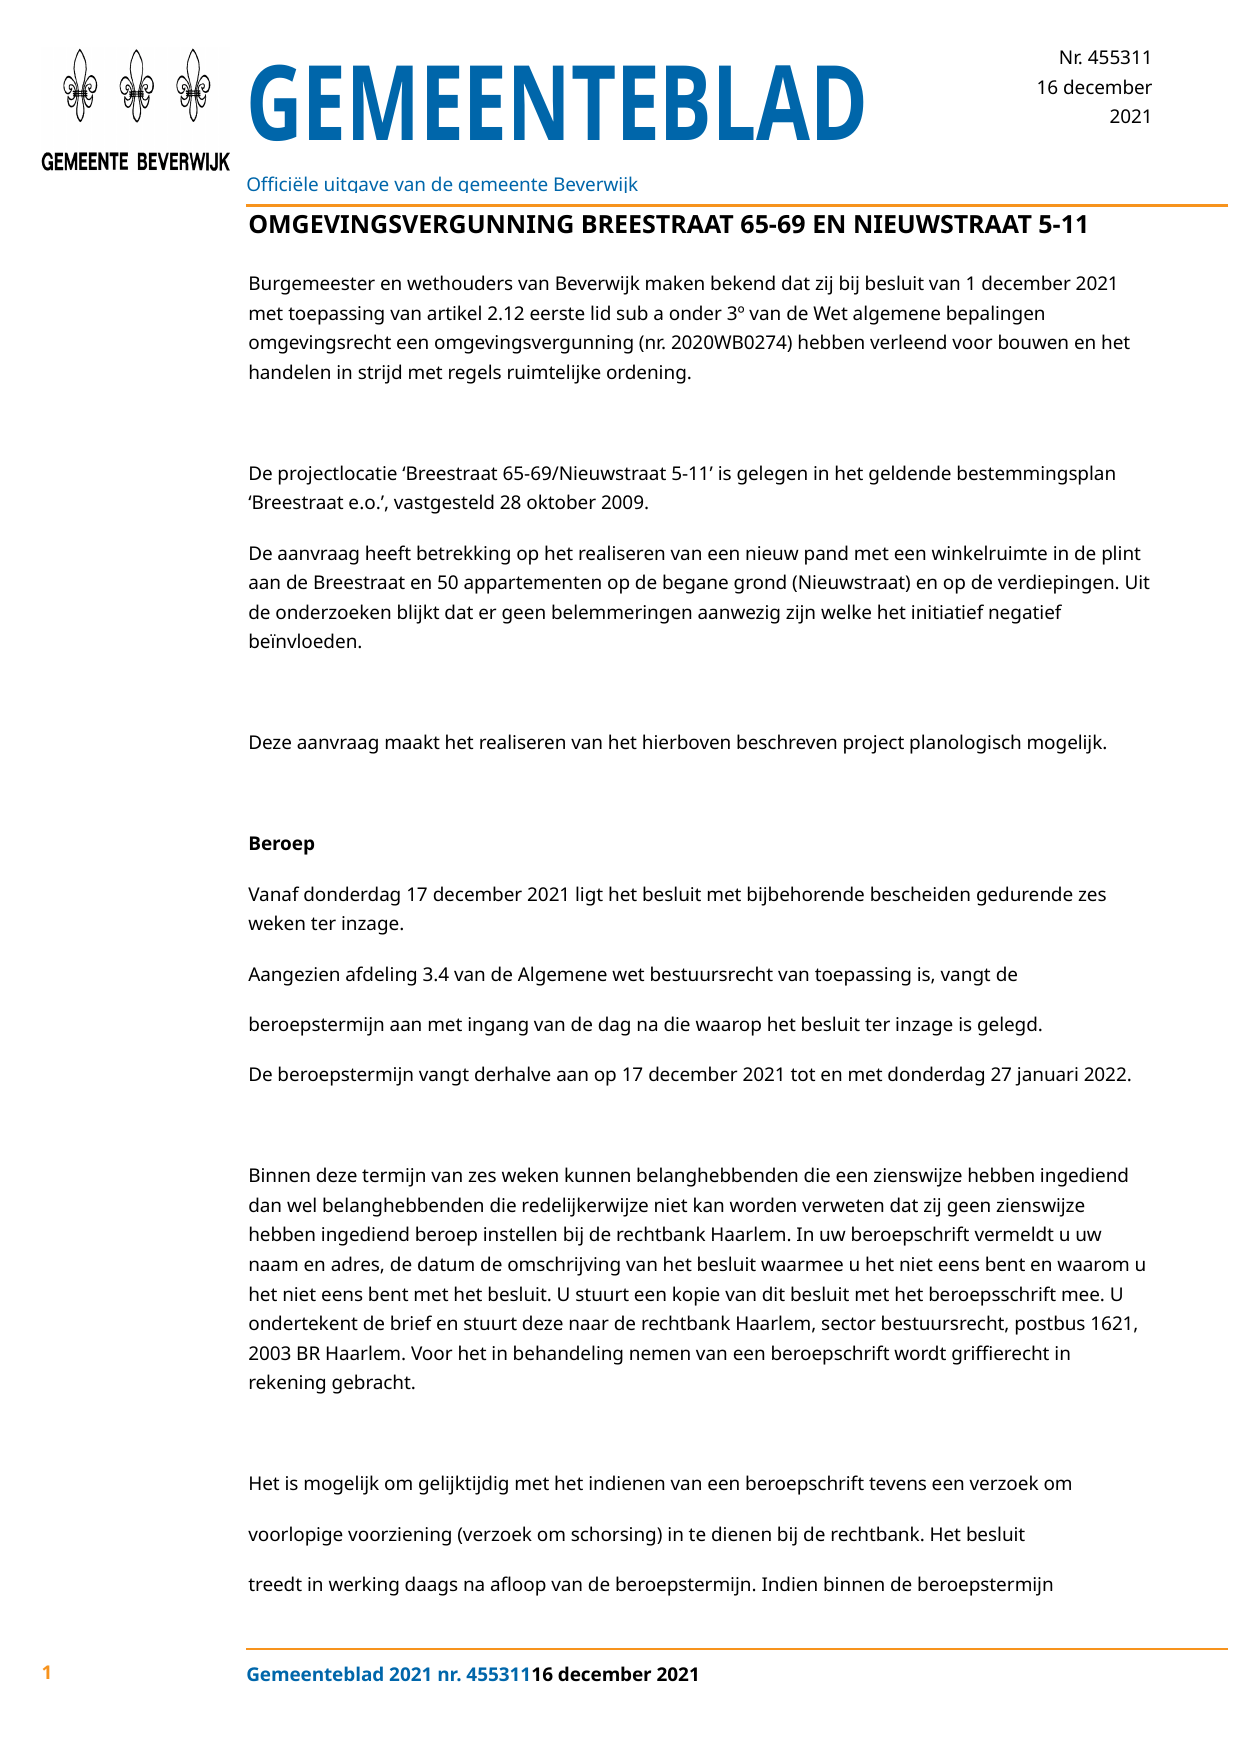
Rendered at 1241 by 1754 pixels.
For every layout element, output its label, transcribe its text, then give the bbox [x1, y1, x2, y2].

text beroepstermijn aan met ingang van de dag na die waarop het besluit ter inzage is gelegd. [248, 1011, 1152, 1037]
text De aanvraag heeft betrekking op het realiseren van een nieuw pand met een winkelruimte in de plint aan de Breestraat en 50 appartementen op de begane grond (Nieuwstraat) en op de verdiepingen. Uit de onderzoeken blijkt dat er geen belemmeringen aanwezig zijn welke het initiatief negatief beïnvloeden. [248, 540, 1152, 654]
text OMGEVINGSVERGUNNING BREESTRAAT 65-69 EN NIEUWSTRAAT 5-11 [248, 207, 1152, 241]
text Beroep [248, 830, 1152, 856]
text voorlopige voorziening (verzoek om schorsing) in te dienen bij de rechtbank. Het besluit [248, 1521, 1152, 1546]
text Burgemeester en wethouders van Beverwijk maken bekend dat zij bij besluit van 1 december 2021 met toepassing van artikel 2.12 eerste lid sub a onder 3º van de Wet algemene bepalingen omgevingsrecht een omgevingsvergunning (nr. 2020WB0274) hebben verleend voor bouwen en het handelen in strijd met regels ruimtelijke ordening. [248, 270, 1152, 385]
text Vanaf donderdag 17 december 2021 ligt het besluit met bijbehorende bescheiden gedurende zes weken ter inzage. [248, 881, 1152, 936]
text De beroepstermijn vangt derhalve aan op 17 december 2021 tot en met donderdag 27 januari 2022. [248, 1062, 1152, 1087]
text Deze aanvraag maakt het realiseren van het hierboven beschreven project planologisch mogelijk. [248, 729, 1152, 755]
text Het is mogelijk om gelijktijdig met het indienen van een beroepschrift tevens een verzoek om [248, 1470, 1152, 1496]
text treedt in werking daags na afloop van de beroepstermijn. Indien binnen de beroepstermijn [248, 1571, 1152, 1597]
text De projectlocatie ‘Breestraat 65-69/Nieuwstraat 5-11’ is gelegen in het geldende bestemmingsplan ‘Breestraat e.o.’, vastgesteld 28 oktober 2009. [248, 460, 1152, 515]
picture [41, 47, 231, 172]
text Binnen deze termijn van zes weken kunnen belanghebbenden die een zienswijze hebben ingediend dan wel belanghebbenden die redelijkerwijze niet kan worden verweten dat zij geen zienswijze hebben ingediend beroep instellen bij de rechtbank Haarlem. In uw beroepschrift vermeldt u uw naam en adres, de datum de omschrijving van het besluit waarmee u het niet eens bent en waarom u het niet eens bent met het besluit. U stuurt een kopie van dit besluit met het beroepsschrift mee. U ondertekent de brief en stuurt deze naar de rechtbank Haarlem, sector bestuursrecht, postbus 1621, 2003 BR Haarlem. Voor het in behandeling nemen van een beroepschrift wordt griffierecht in rekening gebracht. [248, 1162, 1152, 1395]
text Aangezien afdeling 3.4 van de Algemene wet bestuursrecht van toepassing is, vangt de [248, 961, 1152, 986]
